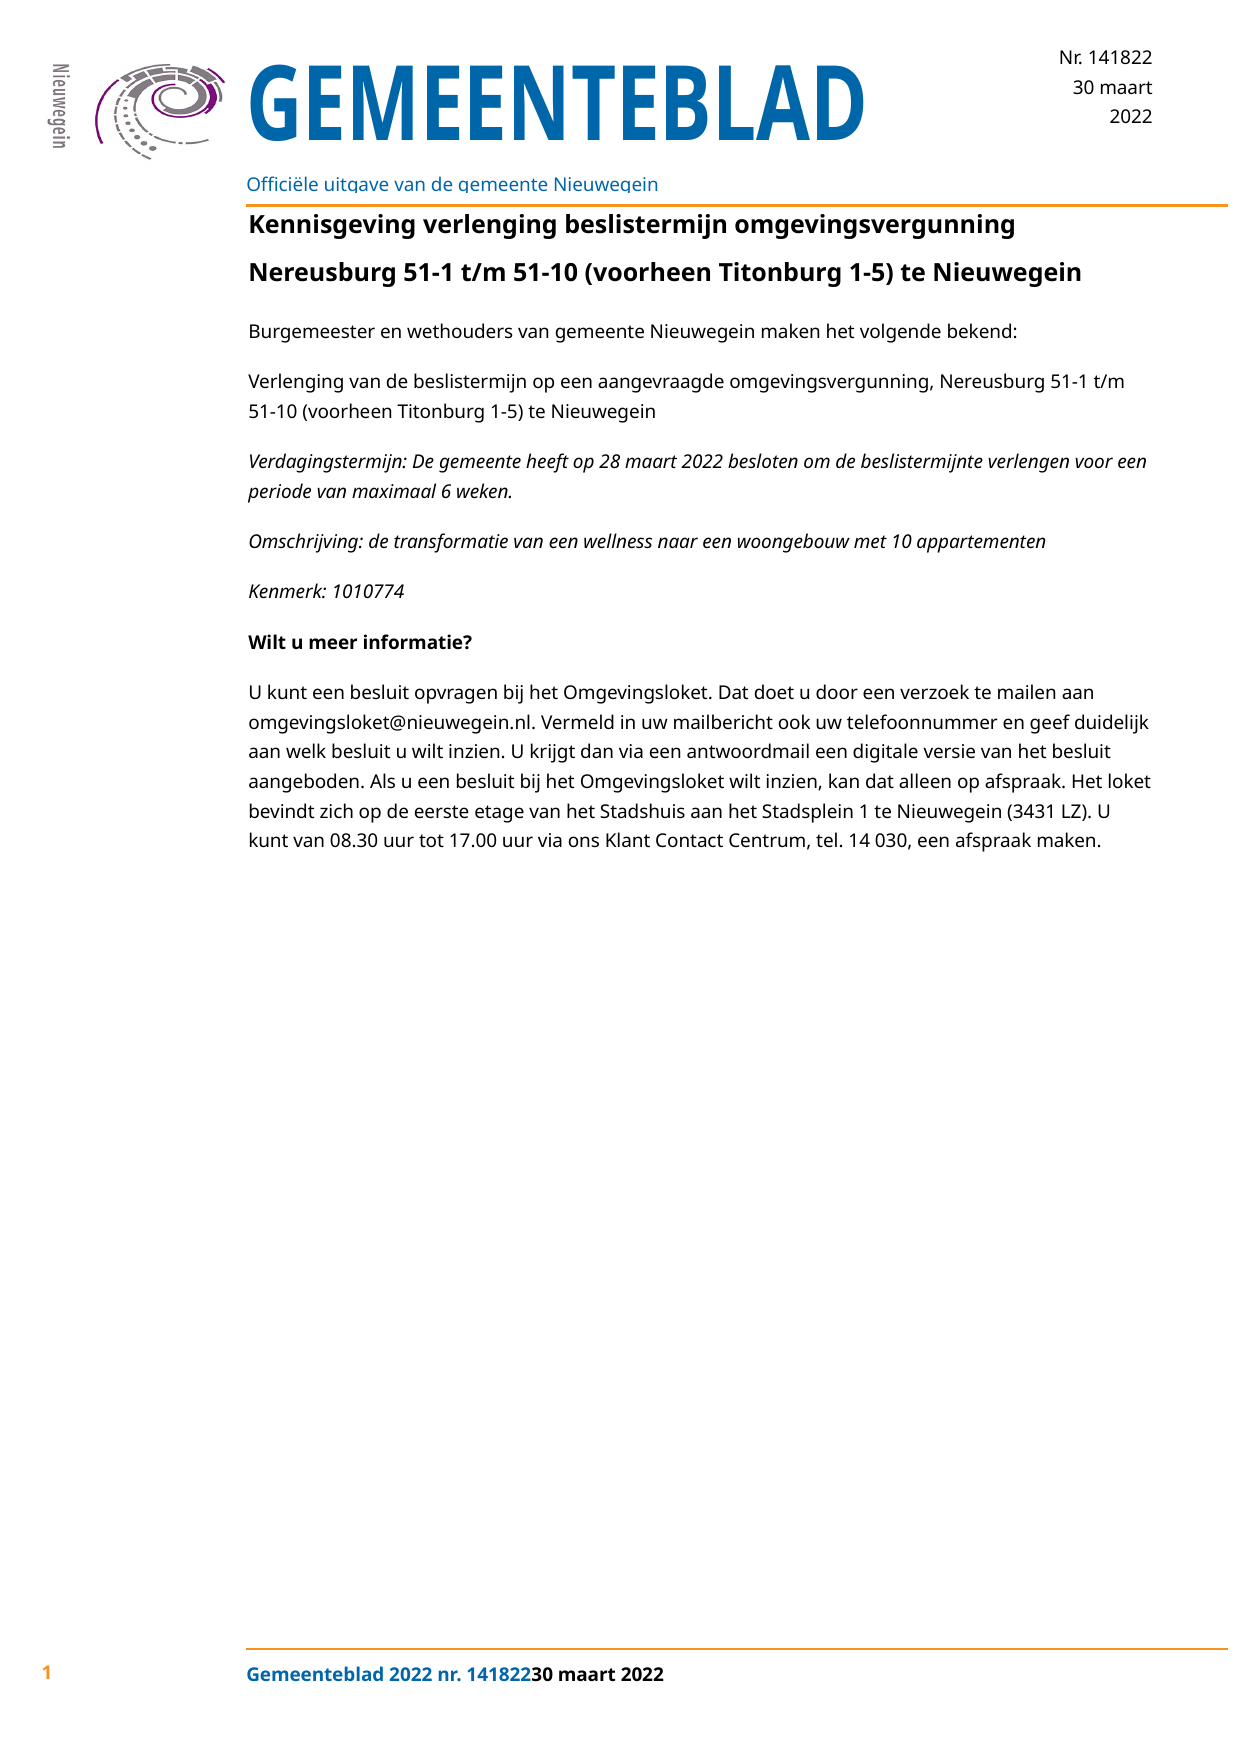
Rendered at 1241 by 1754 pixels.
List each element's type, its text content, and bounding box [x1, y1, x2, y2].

text Omschrijving: de transformatie van een wellness naar een woongebouw met 10 appartementen [248, 528, 1152, 554]
text Verdagingstermijn: De gemeente heeft op 28 maart 2022 besloten om de beslistermijnte verlengen voor een periode van maximaal 6 weken. [248, 448, 1152, 504]
picture [41, 47, 231, 172]
text Verlenging van de beslistermijn op een aangevraagde omgevingsvergunning, Nereusburg 51-1 t/m 51-10 (voorheen Titonburg 1-5) te Nieuwegein [248, 368, 1152, 424]
text U kunt een besluit opvragen bij het Omgevingsloket. Dat doet u door een verzoek te mailen aan omgevingsloket@nieuwegein.nl. Vermeld in uw mailbericht ook uw telefoonnummer en geef duidelijk aan welk besluit u wilt inzien. U krijgt dan via een antwoordmail een digitale versie van het besluit aangeboden. Als u een besluit bij het Omgevingsloket wilt inzien, kan dat alleen op afspraak. Het loket bevindt zich op de eerste etage van het Stadshuis aan het Stadsplein 1 te Nieuwegein (3431 LZ). U kunt van 08.30 uur tot 17.00 uur via ons Klant Contact Centrum, tel. 14 030, een afspraak maken. [248, 679, 1152, 853]
text Kennisgeving verlenging beslistermijn omgevingsvergunning Nereusburg 51-1 t/m 51-10 (voorheen Titonburg 1-5) te Nieuwegein [248, 207, 1152, 288]
text Burgemeester en wethouders van gemeente Nieuwegein maken het volgende bekend: [248, 318, 1152, 344]
text Wilt u meer informatie? [248, 629, 1152, 655]
text Kenmerk: 1010774 [248, 579, 1152, 604]
